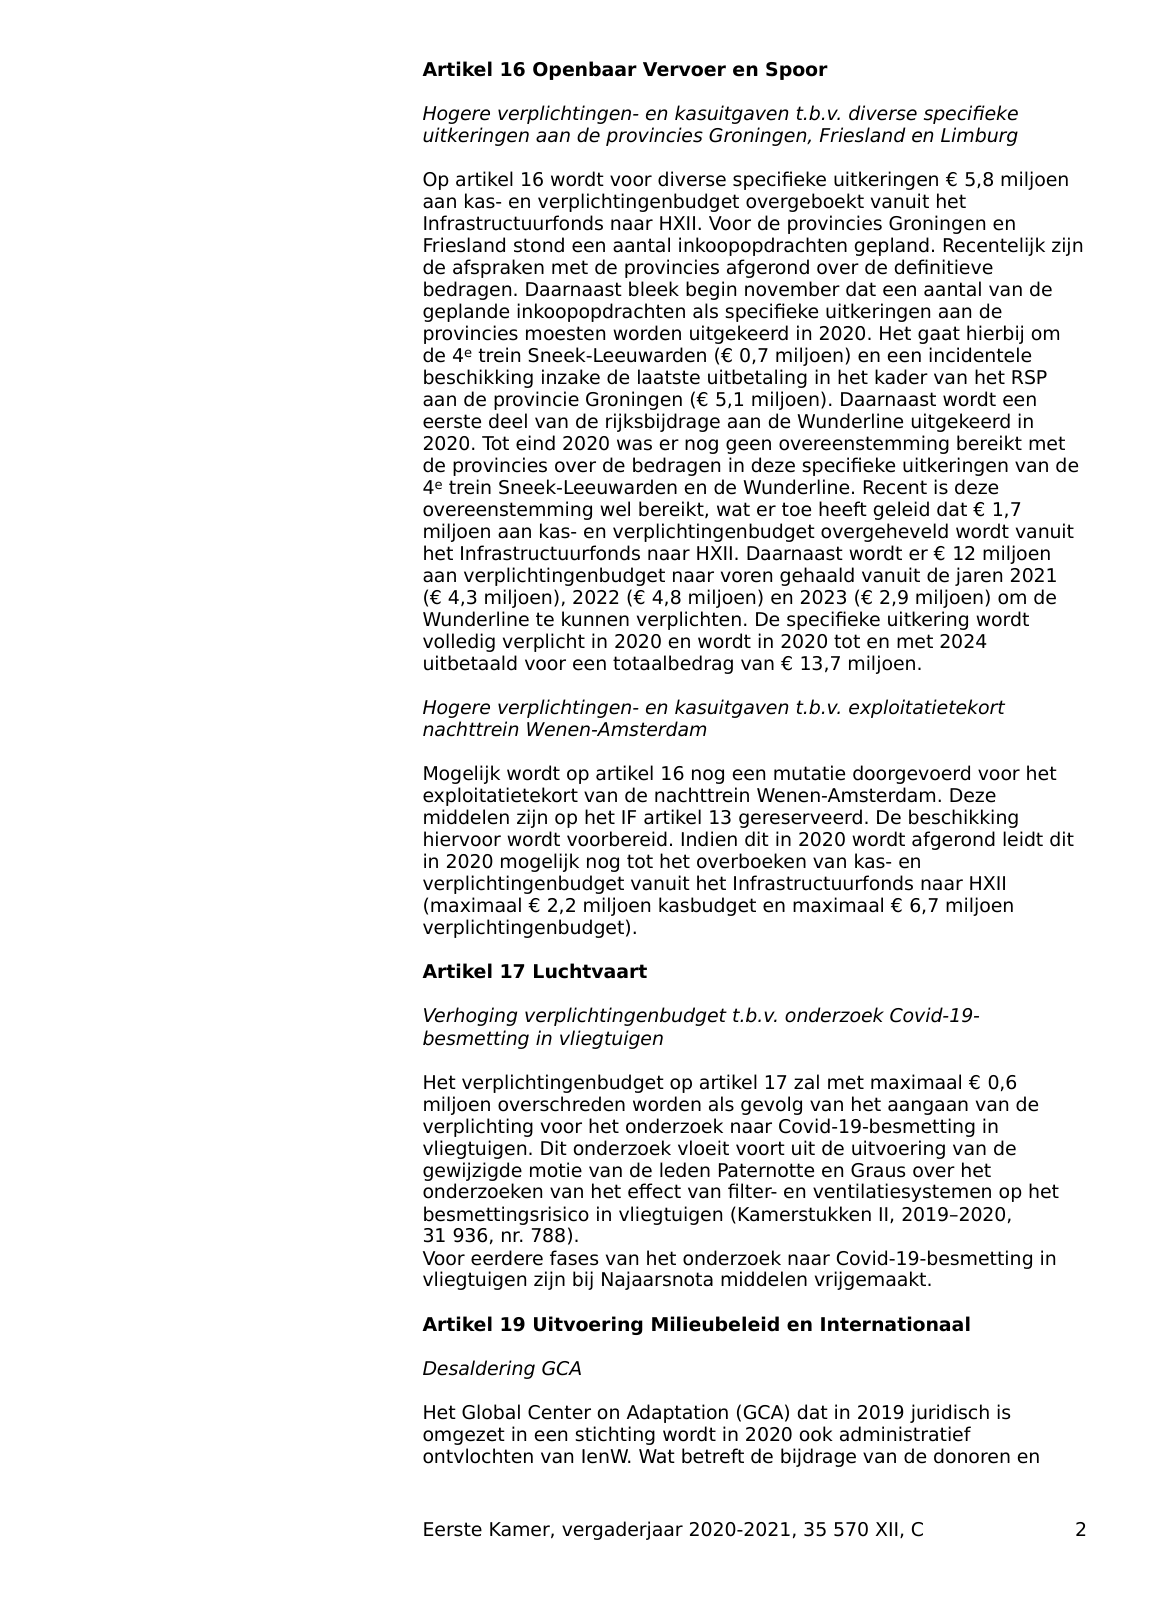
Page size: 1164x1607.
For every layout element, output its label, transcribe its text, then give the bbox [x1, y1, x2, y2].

text Het Global Center on Adaptation (GCA) dat in 2019 juridisch is omgezet in een stichting wordt in 2020 ook administratief ontvlochten van IenW. Wat betreft de bijdrage van de donoren en [422, 1402, 1087, 1468]
subtitle Hogere verplichtingen- en kasuitgaven t.b.v. diverse specifieke uitkeringen aan de provincies Groningen, Friesland en Limburg [422, 103, 1087, 147]
subtitle Artikel 17 Luchtvaart [422, 961, 1087, 983]
subtitle Verhoging verplichtingenbudget t.b.v. onderzoek Covid-19-besmetting in vliegtuigen [422, 1005, 1087, 1049]
subtitle Desaldering GCA [422, 1358, 1087, 1380]
text Voor eerdere fases van het onderzoek naar Covid-19-besmetting in vliegtuigen zijn bij Najaarsnota middelen vrijgemaakt. [422, 1247, 1087, 1291]
text Mogelijk wordt op artikel 16 nog een mutatie doorgevoerd voor het exploitatietekort van de nachttrein Wenen-Amsterdam. Deze middelen zijn op het IF artikel 13 gereserveerd. De beschikking hiervoor wordt voorbereid. Indien dit in 2020 wordt afgerond leidt dit in 2020 mogelijk nog tot het overboeken van kas- en verplichtingenbudget vanuit het Infrastructuurfonds naar HXII (maximaal € 2,2 miljoen kasbudget en maximaal € 6,7 miljoen verplichtingenbudget). [422, 763, 1087, 939]
text Het verplichtingenbudget op artikel 17 zal met maximaal € 0,6 miljoen overschreden worden als gevolg van het aangaan van de verplichting voor het onderzoek naar Covid-19-besmetting in vliegtuigen. Dit onderzoek vloeit voort uit de uitvoering van de gewijzigde motie van de leden Paternotte en Graus over het onderzoeken van het effect van filter- en ventilatiesystemen op het besmettingsrisico in vliegtuigen (Kamerstukken II, 2019–2020, 31 936, nr. 788). [422, 1072, 1087, 1247]
subtitle Artikel 16 Openbaar Vervoer en Spoor [422, 59, 1087, 81]
subtitle Artikel 19 Uitvoering Milieubeleid en Internationaal [422, 1313, 1087, 1336]
text Op artikel 16 wordt voor diverse specifieke uitkeringen € 5,8 miljoen aan kas- en verplichtingenbudget overgeboekt vanuit het Infrastructuurfonds naar HXII. Voor de provincies Groningen en Friesland stond een aantal inkoopopdrachten gepland. Recentelijk zijn de afspraken met de provincies afgerond over de definitieve bedragen. Daarnaast bleek begin november dat een aantal van de geplande inkoopopdrachten als specifieke uitkeringen aan de provincies moesten worden uitgekeerd in 2020. Het gaat hierbij om de 4e trein Sneek-Leeuwarden (€ 0,7 miljoen) en een incidentele beschikking inzake de laatste uitbetaling in het kader van het RSP aan de provincie Groningen (€ 5,1 miljoen). Daarnaast wordt een eerste deel van de rijksbijdrage aan de Wunderline uitgekeerd in 2020. Tot eind 2020 was er nog geen overeenstemming bereikt met de provincies over de bedragen in deze specifieke uitkeringen van de 4e trein Sneek-Leeuwarden en de Wunderline. Recent is deze overeenstemming wel bereikt, wat er toe heeft geleid dat € 1,7 miljoen aan kas- en verplichtingenbudget overgeheveld wordt vanuit het Infrastructuurfonds naar HXII. Daarnaast wordt er € 12 miljoen aan verplichtingenbudget naar voren gehaald vanuit de jaren 2021 (€ 4,3 miljoen), 2022 (€ 4,8 miljoen) en 2023 (€ 2,9 miljoen) om de Wunderline te kunnen verplichten. De specifieke uitkering wordt volledig verplicht in 2020 en wordt in 2020 tot en met 2024 uitbetaald voor een totaalbedrag van € 13,7 miljoen. [422, 169, 1087, 675]
subtitle Hogere verplichtingen- en kasuitgaven t.b.v. exploitatietekort nachttrein Wenen-Amsterdam [422, 697, 1087, 741]
